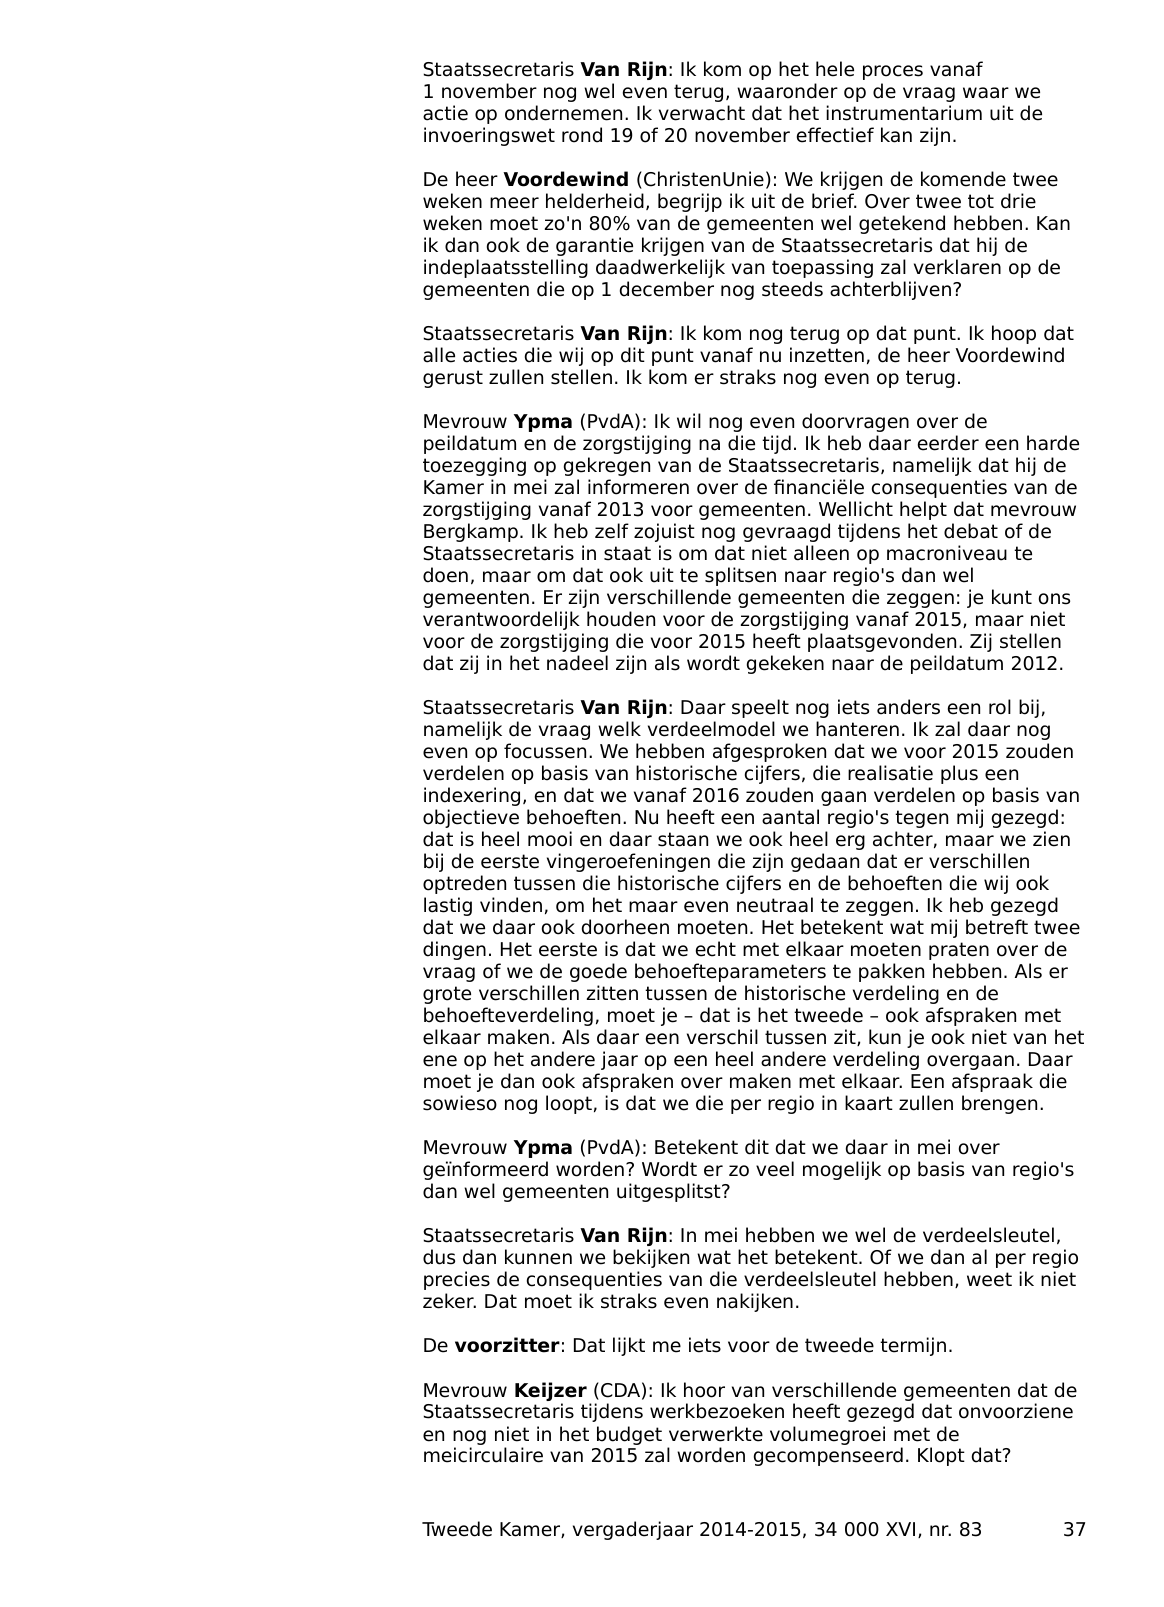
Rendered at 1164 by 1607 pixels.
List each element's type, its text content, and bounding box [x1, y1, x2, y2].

text Mevrouw Ypma (PvdA): Ik wil nog even doorvragen over de peildatum en de zorgstijging na die tijd. Ik heb daar eerder een harde toezegging op gekregen van de Staatssecretaris, namelijk dat hij de Kamer in mei zal informeren over de financiële consequenties van de zorgstijging vanaf 2013 voor gemeenten. Wellicht helpt dat mevrouw Bergkamp. Ik heb zelf zojuist nog gevraagd tijdens het debat of de Staatssecretaris in staat is om dat niet alleen op macroniveau te doen, maar om dat ook uit te splitsen naar regio's dan wel gemeenten. Er zijn verschillende gemeenten die zeggen: je kunt ons verantwoordelijk houden voor de zorgstijging vanaf 2015, maar niet voor de zorgstijging die voor 2015 heeft plaatsgevonden. Zij stellen dat zij in het nadeel zijn als wordt gekeken naar de peildatum 2012. [422, 411, 1087, 675]
text Staatssecretaris Van Rijn: Ik kom nog terug op dat punt. Ik hoop dat alle acties die wij op dit punt vanaf nu inzetten, de heer Voordewind gerust zullen stellen. Ik kom er straks nog even op terug. [422, 323, 1087, 389]
text De heer Voordewind (ChristenUnie): We krijgen de komende twee weken meer helderheid, begrijp ik uit de brief. Over twee tot drie weken moet zo'n 80% van de gemeenten wel getekend hebben. Kan ik dan ook de garantie krijgen van de Staatssecretaris dat hij de indeplaatsstelling daadwerkelijk van toepassing zal verklaren op de gemeenten die op 1 december nog steeds achterblijven? [422, 169, 1087, 301]
text Staatssecretaris Van Rijn: In mei hebben we wel de verdeelsleutel, dus dan kunnen we bekijken wat het betekent. Of we dan al per regio precies de consequenties van die verdeelsleutel hebben, weet ik niet zeker. Dat moet ik straks even nakijken. [422, 1225, 1087, 1313]
text De voorzitter: Dat lijkt me iets voor de tweede termijn. [422, 1335, 1087, 1357]
text Mevrouw Ypma (PvdA): Betekent dit dat we daar in mei over geïnformeerd worden? Wordt er zo veel mogelijk op basis van regio's dan wel gemeenten uitgesplitst? [422, 1137, 1087, 1203]
text Mevrouw Keijzer (CDA): Ik hoor van verschillende gemeenten dat de Staatssecretaris tijdens werkbezoeken heeft gezegd dat onvoorziene en nog niet in het budget verwerkte volumegroei met de meicirculaire van 2015 zal worden gecompenseerd. Klopt dat? [422, 1379, 1087, 1467]
text Staatssecretaris Van Rijn: Daar speelt nog iets anders een rol bij, namelijk de vraag welk verdeelmodel we hanteren. Ik zal daar nog even op focussen. We hebben afgesproken dat we voor 2015 zouden verdelen op basis van historische cijfers, die realisatie plus een indexering, en dat we vanaf 2016 zouden gaan verdelen op basis van objectieve behoeften. Nu heeft een aantal regio's tegen mij gezegd: dat is heel mooi en daar staan we ook heel erg achter, maar we zien bij de eerste vingeroefeningen die zijn gedaan dat er verschillen optreden tussen die historische cijfers en de behoeften die wij ook lastig vinden, om het maar even neutraal te zeggen. Ik heb gezegd dat we daar ook doorheen moeten. Het betekent wat mij betreft twee dingen. Het eerste is dat we echt met elkaar moeten praten over de vraag of we de goede behoefteparameters te pakken hebben. Als er grote verschillen zitten tussen de historische verdeling en de behoefteverdeling, moet je – dat is het tweede – ook afspraken met elkaar maken. Als daar een verschil tussen zit, kun je ook niet van het ene op het andere jaar op een heel andere verdeling overgaan. Daar moet je dan ook afspraken over maken met elkaar. Een afspraak die sowieso nog loopt, is dat we die per regio in kaart zullen brengen. [422, 697, 1087, 1115]
text Staatssecretaris Van Rijn: Ik kom op het hele proces vanaf 1 november nog wel even terug, waaronder op de vraag waar we actie op ondernemen. Ik verwacht dat het instrumentarium uit de invoeringswet rond 19 of 20 november effectief kan zijn. [422, 59, 1087, 147]
